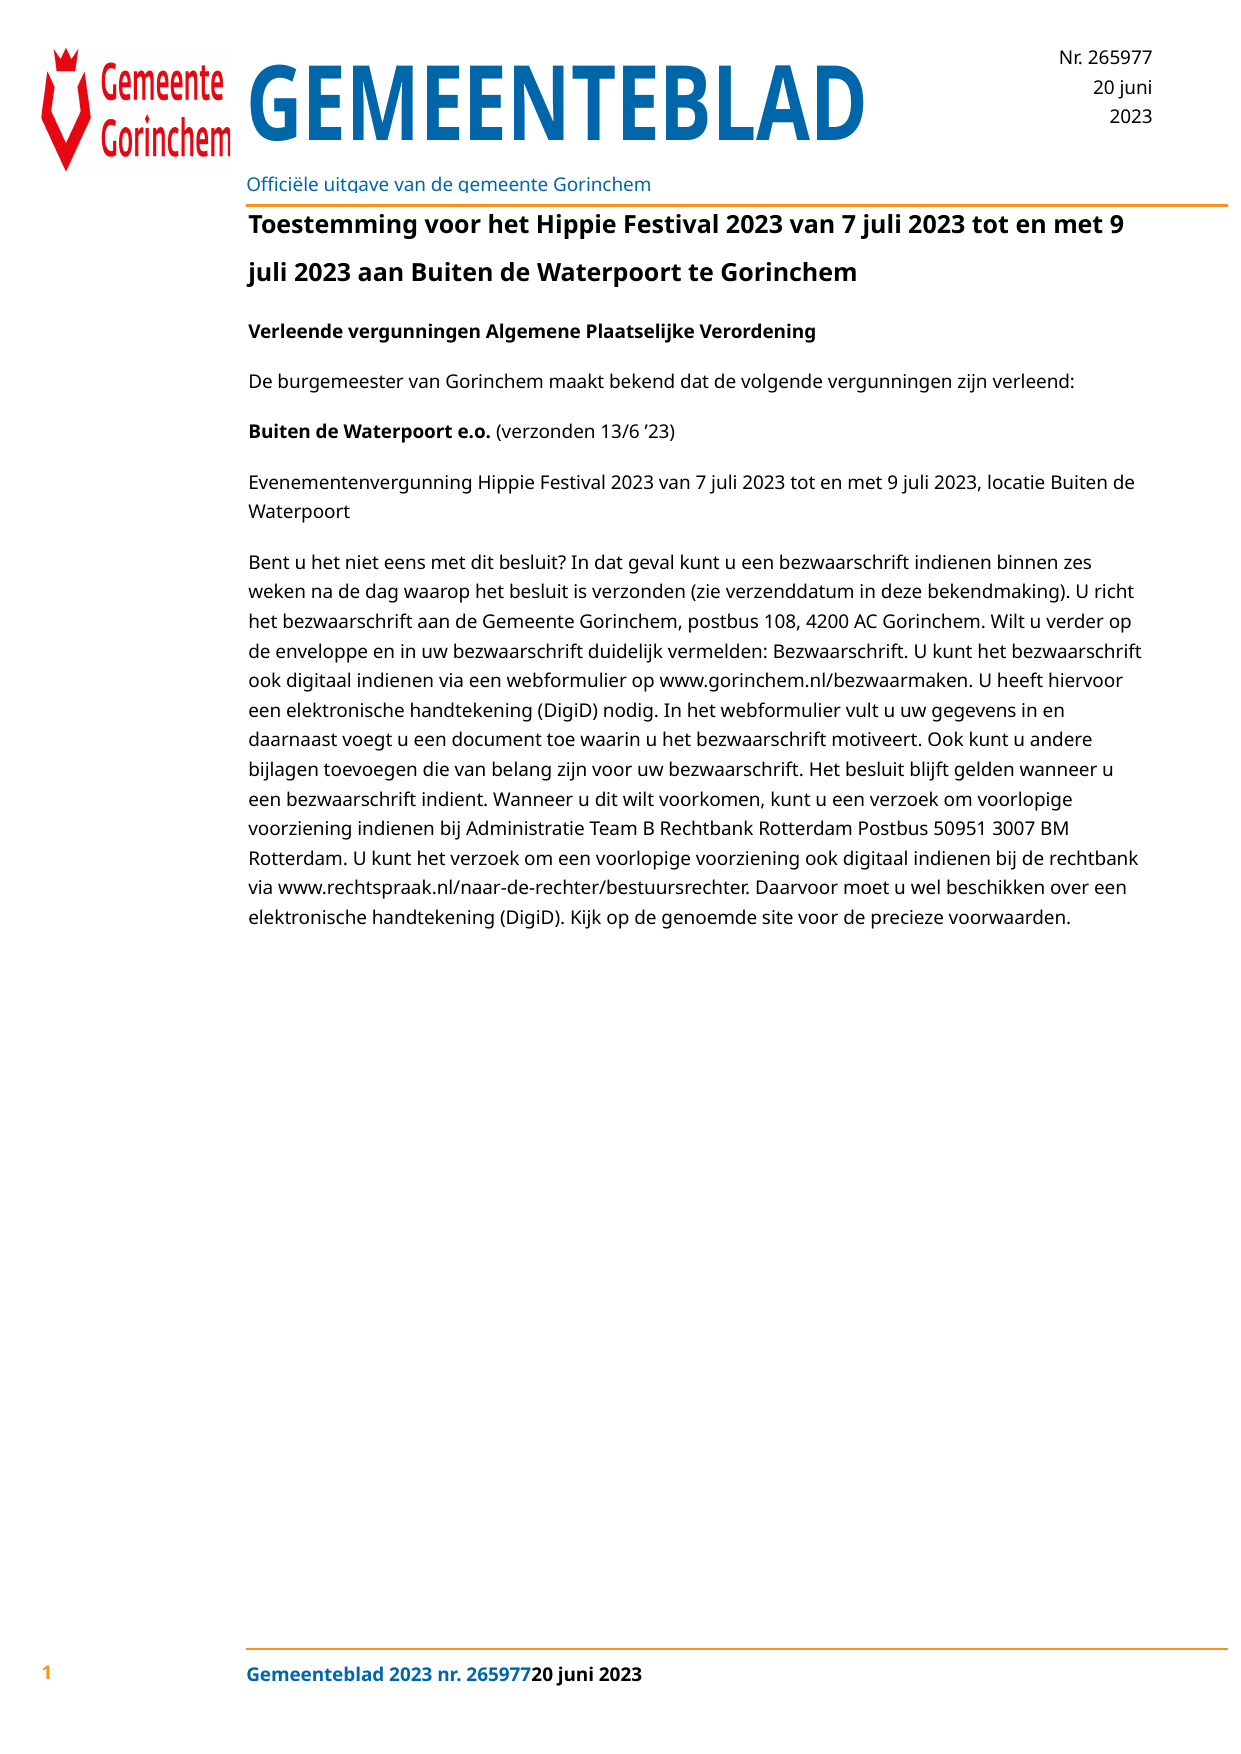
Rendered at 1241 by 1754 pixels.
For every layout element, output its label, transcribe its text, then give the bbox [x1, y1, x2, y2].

text Evenementenvergunning Hippie Festival 2023 van 7 juli 2023 tot en met 9 juli 2023, locatie Buiten de Waterpoort [248, 469, 1152, 524]
text Buiten de Waterpoort e.o. (verzonden 13/6 ’23) [248, 419, 1152, 444]
text Toestemming voor het Hippie Festival 2023 van 7 juli 2023 tot en met 9 juli 2023 aan Buiten de Waterpoort te Gorinchem [248, 207, 1152, 288]
picture [41, 47, 231, 172]
text De burgemeester van Gorinchem maakt bekend dat de volgende vergunningen zijn verleend: [248, 368, 1152, 394]
text Bent u het niet eens met dit besluit? In dat geval kunt u een bezwaarschrift indienen binnen zes weken na de dag waarop het besluit is verzonden (zie verzenddatum in deze bekendmaking). U richt het bezwaarschrift aan de Gemeente Gorinchem, postbus 108, 4200 AC Gorinchem. Wilt u verder op de enveloppe en in uw bezwaarschrift duidelijk vermelden: Bezwaarschrift. U kunt het bezwaarschrift ook digitaal indienen via een webformulier op www.gorinchem.nl/bezwaarmaken. U heeft hiervoor een elektronische handtekening (DigiD) nodig. In het webformulier vult u uw gegevens in en daarnaast voegt u een document toe waarin u het bezwaarschrift motiveert. Ook kunt u andere bijlagen toevoegen die van belang zijn voor uw bezwaarschrift. Het besluit blijft gelden wanneer u een bezwaarschrift indient. Wanneer u dit wilt voorkomen, kunt u een verzoek om voorlopige voorziening indienen bij Administratie Team B Rechtbank Rotterdam Postbus 50951 3007 BM Rotterdam. U kunt het verzoek om een voorlopige voorziening ook digitaal indienen bij de rechtbank via www.rechtspraak.nl/naar-de-rechter/bestuursrechter. Daarvoor moet u wel beschikken over een elektronische handtekening (DigiD). Kijk op de genoemde site voor de precieze voorwaarden. [248, 549, 1152, 930]
text Verleende vergunningen Algemene Plaatselijke Verordening [248, 318, 1152, 344]
